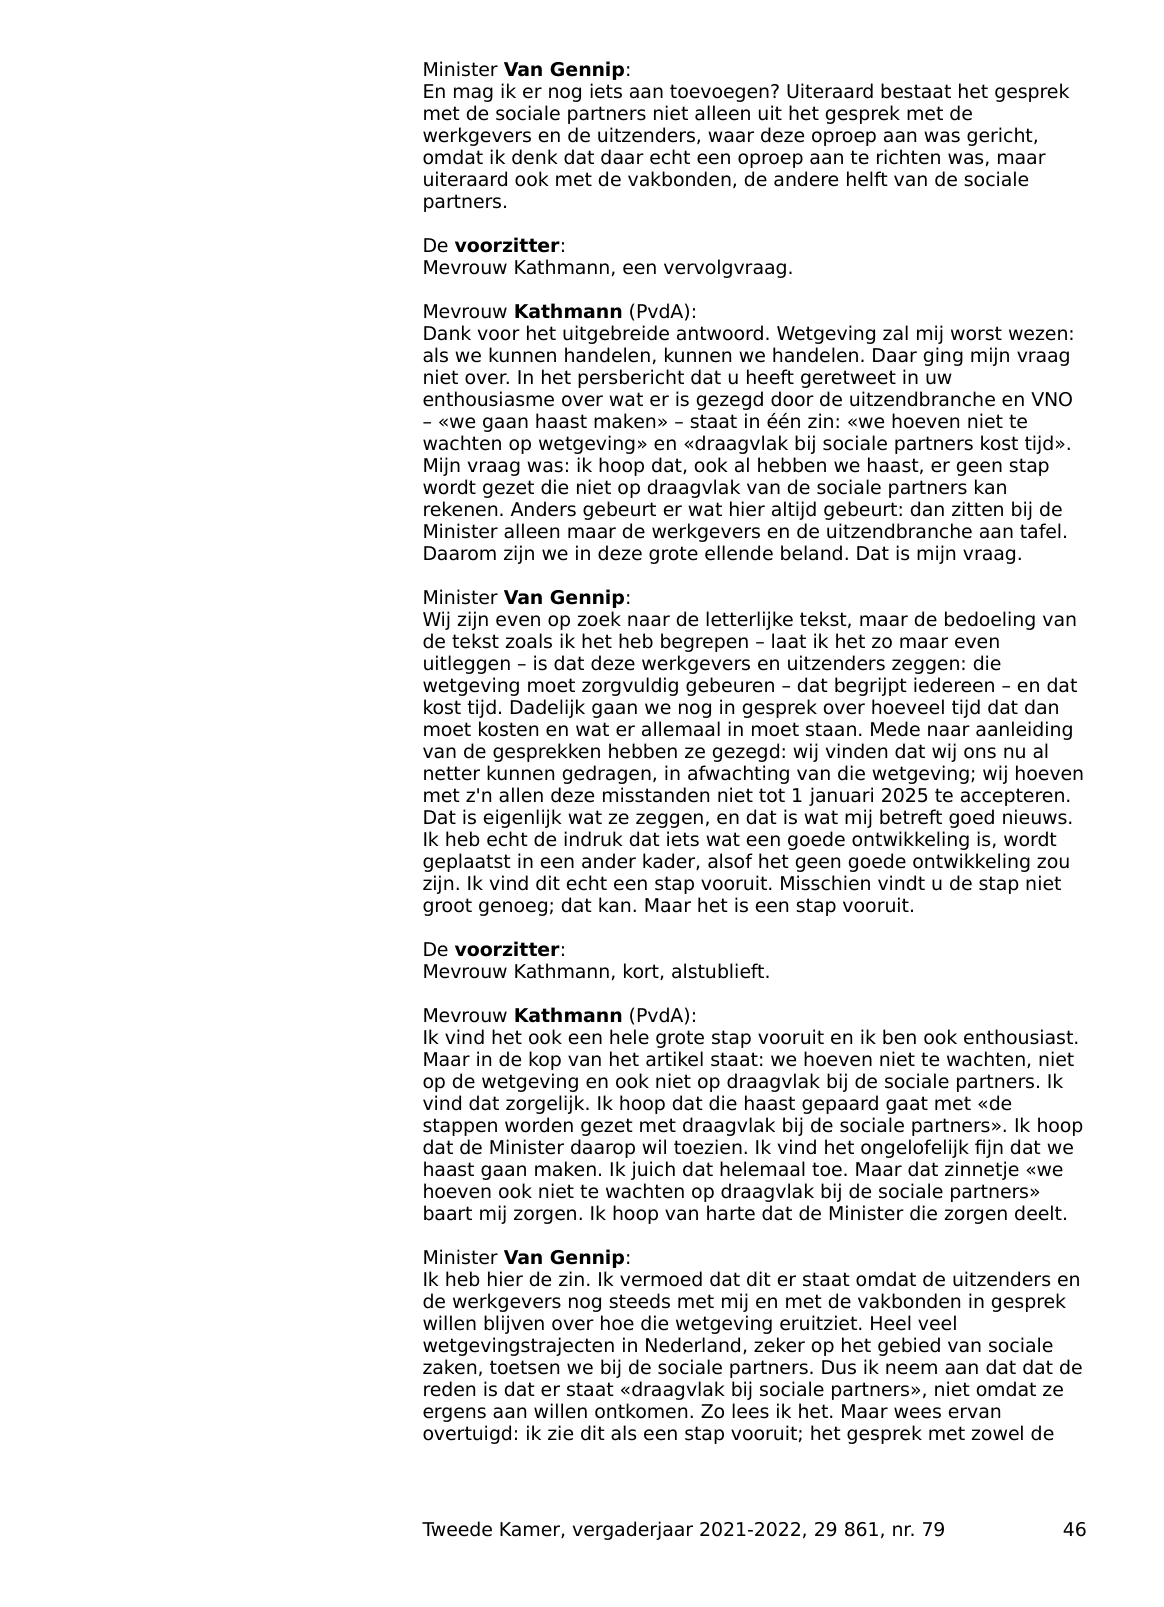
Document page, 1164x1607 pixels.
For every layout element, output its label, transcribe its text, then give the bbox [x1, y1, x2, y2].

text Mevrouw Kathmann, een vervolgvraag. [422, 257, 1087, 279]
text Minister Van Gennip: [422, 1247, 1087, 1269]
text Dank voor het uitgebreide antwoord. Wetgeving zal mij worst wezen: als we kunnen handelen, kunnen we handelen. Daar ging mijn vraag niet over. In het persbericht dat u heeft geretweet in uw enthousiasme over wat er is gezegd door de uitzendbranche en VNO – «we gaan haast maken» – staat in één zin: «we hoeven niet te wachten op wetgeving» en «draagvlak bij sociale partners kost tijd». Mijn vraag was: ik hoop dat, ook al hebben we haast, er geen stap wordt gezet die niet op draagvlak van de sociale partners kan rekenen. Anders gebeurt er wat hier altijd gebeurt: dan zitten bij de Minister alleen maar de werkgevers en de uitzendbranche aan tafel. Daarom zijn we in deze grote ellende beland. Dat is mijn vraag. [422, 323, 1087, 565]
text Mevrouw Kathmann (PvdA): [422, 1005, 1087, 1027]
text Mevrouw Kathmann (PvdA): [422, 301, 1087, 323]
text Ik heb hier de zin. Ik vermoed dat dit er staat omdat de uitzenders en de werkgevers nog steeds met mij en met de vakbonden in gesprek willen blijven over hoe die wetgeving eruitziet. Heel veel wetgevingstrajecten in Nederland, zeker op het gebied van sociale zaken, toetsen we bij de sociale partners. Dus ik neem aan dat dat de reden is dat er staat «draagvlak bij sociale partners», niet omdat ze ergens aan willen ontkomen. Zo lees ik het. Maar wees ervan overtuigd: ik zie dit als een stap vooruit; het gesprek met zowel de [422, 1269, 1087, 1445]
text Wij zijn even op zoek naar de letterlijke tekst, maar de bedoeling van de tekst zoals ik het heb begrepen – laat ik het zo maar even uitleggen – is dat deze werkgevers en uitzenders zeggen: die wetgeving moet zorgvuldig gebeuren – dat begrijpt iedereen – en dat kost tijd. Dadelijk gaan we nog in gesprek over hoeveel tijd dat dan moet kosten en wat er allemaal in moet staan. Mede naar aanleiding van de gesprekken hebben ze gezegd: wij vinden dat wij ons nu al netter kunnen gedragen, in afwachting van die wetgeving; wij hoeven met z'n allen deze misstanden niet tot 1 januari 2025 te accepteren. Dat is eigenlijk wat ze zeggen, en dat is wat mij betreft goed nieuws. Ik heb echt de indruk dat iets wat een goede ontwikkeling is, wordt geplaatst in een ander kader, alsof het geen goede ontwikkeling zou zijn. Ik vind dit echt een stap vooruit. Misschien vindt u de stap niet groot genoeg; dat kan. Maar het is een stap vooruit. [422, 609, 1087, 917]
text Ik vind het ook een hele grote stap vooruit en ik ben ook enthousiast. Maar in de kop van het artikel staat: we hoeven niet te wachten, niet op de wetgeving en ook niet op draagvlak bij de sociale partners. Ik vind dat zorgelijk. Ik hoop dat die haast gepaard gaat met «de stappen worden gezet met draagvlak bij de sociale partners». Ik hoop dat de Minister daarop wil toezien. Ik vind het ongelofelijk fijn dat we haast gaan maken. Ik juich dat helemaal toe. Maar dat zinnetje «we hoeven ook niet te wachten op draagvlak bij de sociale partners» baart mij zorgen. Ik hoop van harte dat de Minister die zorgen deelt. [422, 1027, 1087, 1225]
text Mevrouw Kathmann, kort, alstublieft. [422, 961, 1087, 983]
text De voorzitter: [422, 235, 1087, 257]
text Minister Van Gennip: [422, 59, 1087, 81]
text De voorzitter: [422, 939, 1087, 961]
text En mag ik er nog iets aan toevoegen? Uiteraard bestaat het gesprek met de sociale partners niet alleen uit het gesprek met de werkgevers en de uitzenders, waar deze oproep aan was gericht, omdat ik denk dat daar echt een oproep aan te richten was, maar uiteraard ook met de vakbonden, de andere helft van de sociale partners. [422, 81, 1087, 213]
text Minister Van Gennip: [422, 587, 1087, 609]
